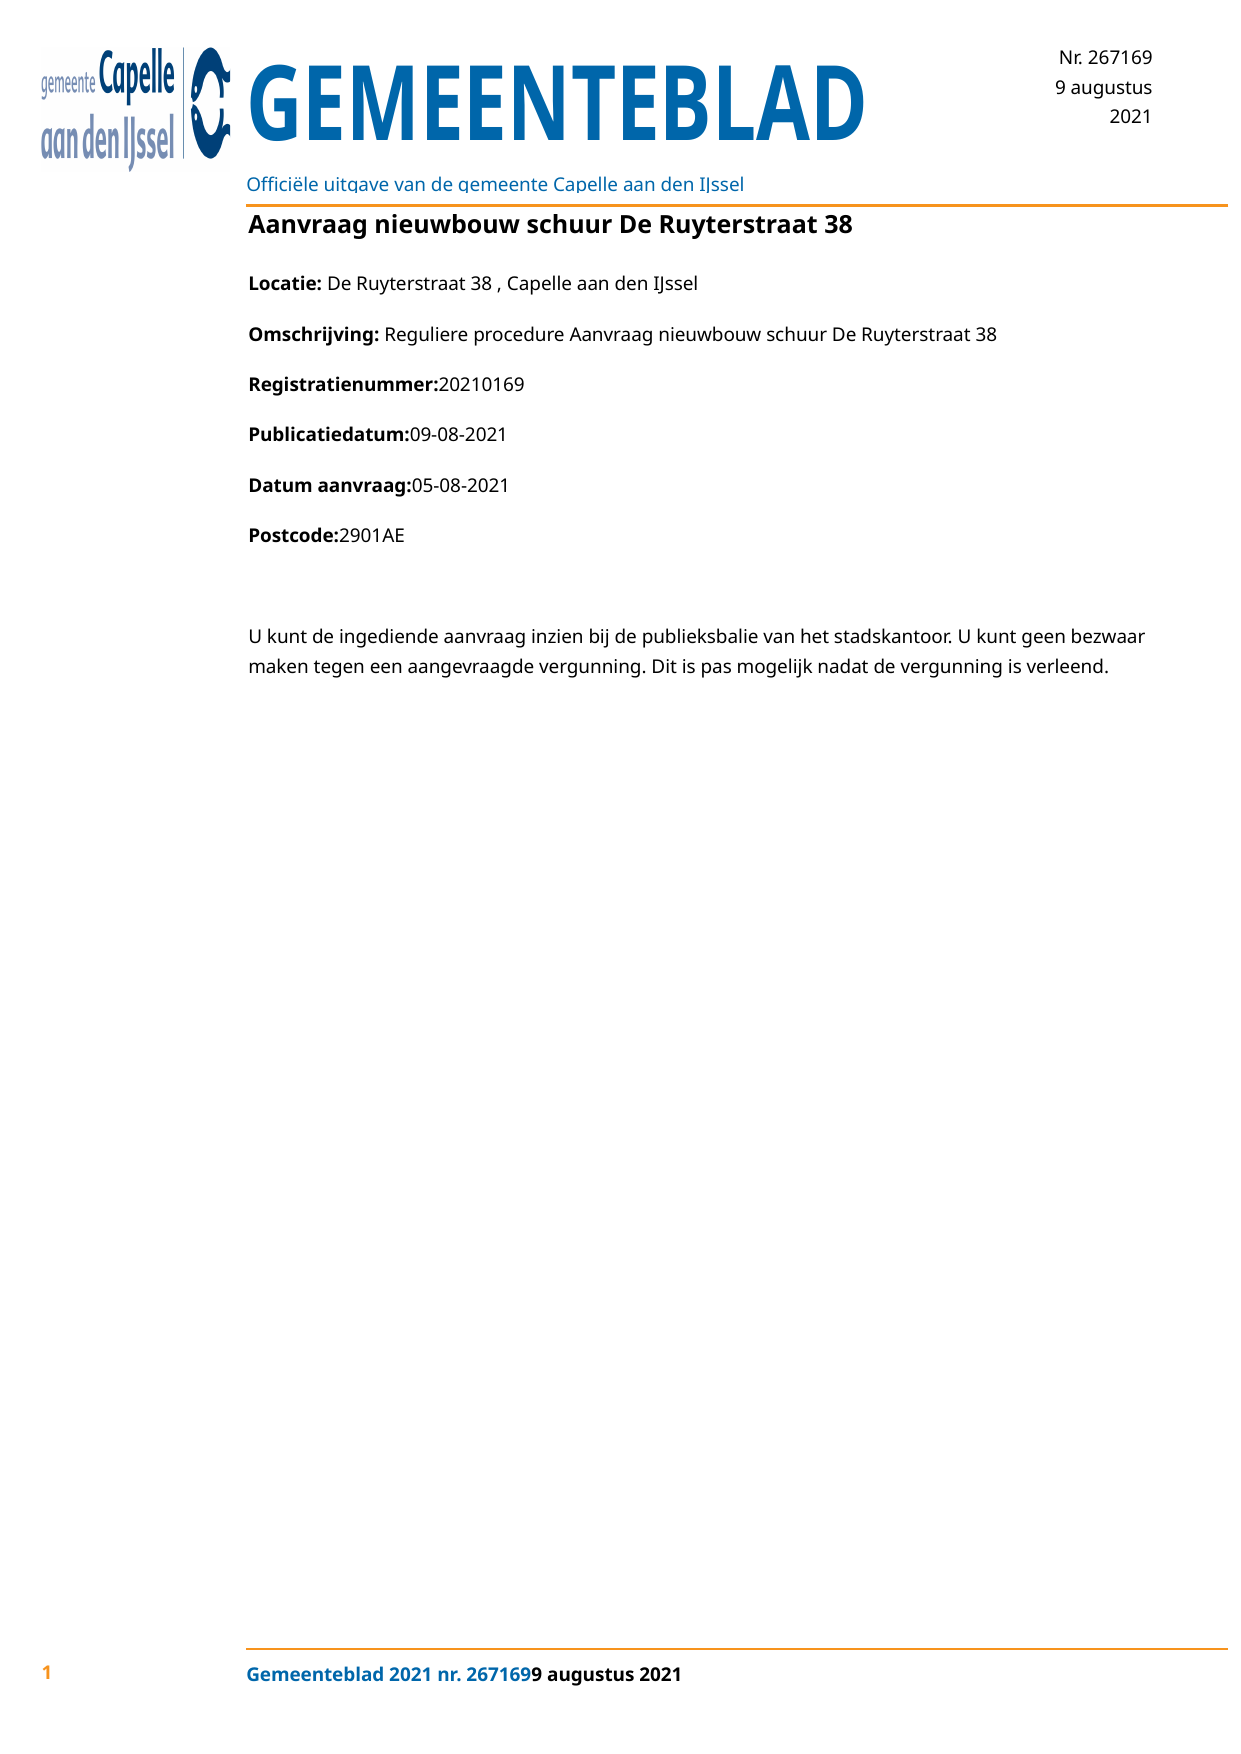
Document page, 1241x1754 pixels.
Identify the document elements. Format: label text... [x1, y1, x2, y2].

text U kunt de ingediende aanvraag inzien bij de publieksbalie van het stadskantoor. U kunt geen bezwaar maken tegen een aangevraagde vergunning. Dit is pas mogelijk nadat de vergunning is verleend. [248, 623, 1152, 678]
text Datum aanvraag:05-08-2021 [248, 472, 1152, 498]
text Publicatiedatum:09-08-2021 [248, 422, 1152, 447]
text Registratienummer:20210169 [248, 371, 1152, 397]
text Locatie: De Ruyterstraat 38 , Capelle aan den IJssel [248, 270, 1152, 296]
text Postcode:2901AE [248, 522, 1152, 548]
text Omschrijving: Reguliere procedure Aanvraag nieuwbouw schuur De Ruyterstraat 38 [248, 321, 1152, 346]
text Aanvraag nieuwbouw schuur De Ruyterstraat 38 [248, 207, 1152, 241]
picture [41, 47, 231, 172]
